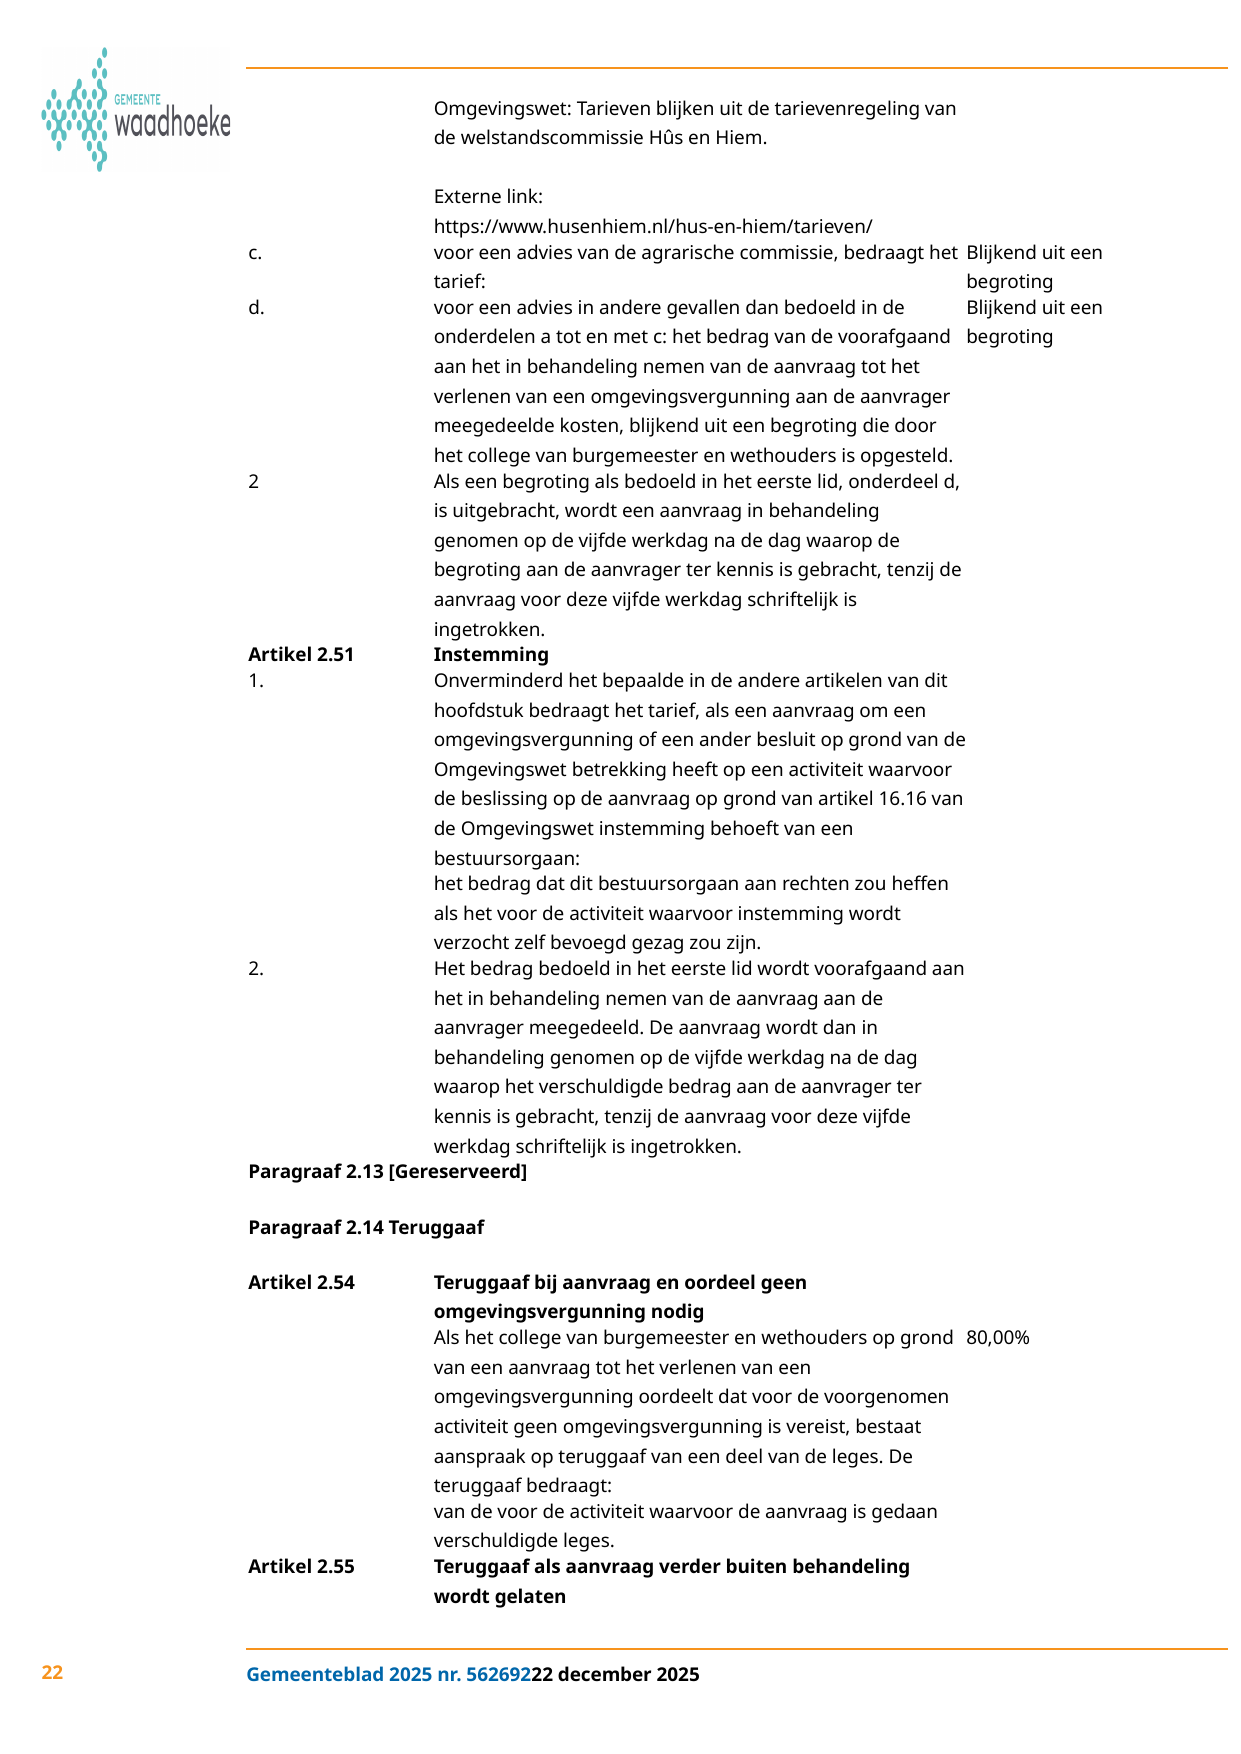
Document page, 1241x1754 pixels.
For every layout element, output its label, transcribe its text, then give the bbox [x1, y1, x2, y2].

table_cell Onverminderd het bepaalde in de andere artikelen van dit hoofdstuk bedraagt het tarief, als een aanvraag om een omgevingsvergunning of een ander besluit op grond van de Omgevingswet betrekking heeft op een activiteit waarvoor de beslissing op de aanvraag op grond van artikel 16.16 van de Omgevingswet instemming behoeft van een bestuursorgaan: [434, 667, 966, 870]
table_cell Paragraaf 2.13 [Gereserveerd] [248, 1159, 1152, 1214]
table_cell [966, 955, 1152, 1158]
table_cell voor een advies van de agrarische commissie, bedraagt het tarief: [434, 239, 966, 294]
table_cell Het bedrag bedoeld in het eerste lid wordt voorafgaand aan het in behandeling nemen van de aanvraag aan de aanvrager meegedeeld. De aanvraag wordt dan in behandeling genomen op de vijfde werkdag na de dag waarop het verschuldigde bedrag aan de aanvrager ter kennis is gebracht, tenzij de aanvraag voor deze vijfde werkdag schriftelijk is ingetrokken. [434, 955, 966, 1158]
table_cell [248, 95, 433, 239]
table_cell voor een advies in andere gevallen dan bedoeld in de onderdelen a tot en met c: het bedrag van de voorafgaand aan het in behandeling nemen van de aanvraag tot het verlenen van een omgevingsvergunning aan de aanvrager meegedeelde kosten, blijkend uit een begroting die door het college van burgemeester en wethouders is opgesteld. [434, 294, 966, 468]
table_cell [966, 667, 1152, 870]
table_cell [966, 468, 1152, 641]
table_cell [248, 870, 433, 955]
table_cell Als het college van burgemeester en wethouders op grond van een aanvraag tot het verlenen van een omgevingsvergunning oordeelt dat voor de voorgenomen activiteit geen omgevingsvergunning is vereist, bestaat aanspraak op teruggaaf van een deel van de leges. De teruggaaf bedraagt: [434, 1325, 966, 1498]
table_cell [966, 95, 1152, 239]
table_cell [966, 870, 1152, 955]
table_cell [966, 1269, 1152, 1324]
table_cell Als een begroting als bedoeld in het eerste lid, onderdeel d, is uitgebracht, wordt een aanvraag in behandeling genomen op de vijfde werkdag na de dag waarop de begroting aan de aanvrager ter kennis is gebracht, tenzij de aanvraag voor deze vijfde werkdag schriftelijk is ingetrokken. [434, 468, 966, 641]
table_cell [966, 641, 1152, 667]
table_cell Paragraaf 2.14 Teruggaaf [248, 1214, 1152, 1269]
table_cell 2. [248, 955, 433, 1158]
table_cell Teruggaaf als aanvraag verder buiten behandeling wordt gelaten [434, 1554, 966, 1609]
table_cell Instemming [434, 641, 966, 667]
table_cell Artikel 2.54 [248, 1269, 433, 1324]
table_cell [248, 1498, 433, 1553]
table_cell het bedrag dat dit bestuursorgaan aan rechten zou heffen als het voor de activiteit waarvoor instemming wordt verzocht zelf bevoegd gezag zou zijn. [434, 870, 966, 955]
table_cell Teruggaaf bij aanvraag en oordeel geen omgevingsvergunning nodig [434, 1269, 966, 1324]
table_cell 1. [248, 667, 433, 870]
table_cell Artikel 2.55 [248, 1554, 433, 1609]
table_cell 80,00% [966, 1325, 1152, 1498]
table_cell [248, 1325, 433, 1498]
table_cell 2 [248, 468, 433, 641]
table_cell Omgevingswet: Tarieven blijken uit de tarievenregeling van de welstandscommissie Hûs en Hiem. Externe link: https://www.husenhiem.nl/hus-en-hiem/tarieven/ [434, 95, 966, 239]
picture [41, 47, 231, 172]
table_cell d. [248, 294, 433, 468]
table_cell [966, 1554, 1152, 1609]
table_cell van de voor de activiteit waarvoor de aanvraag is gedaan verschuldigde leges. [434, 1498, 966, 1553]
table_cell Artikel 2.51 [248, 641, 433, 667]
table_cell c. [248, 239, 433, 294]
table_cell [966, 1498, 1152, 1553]
table_cell Blijkend uit een begroting [966, 239, 1152, 294]
table_cell Blijkend uit een begroting [966, 294, 1152, 468]
